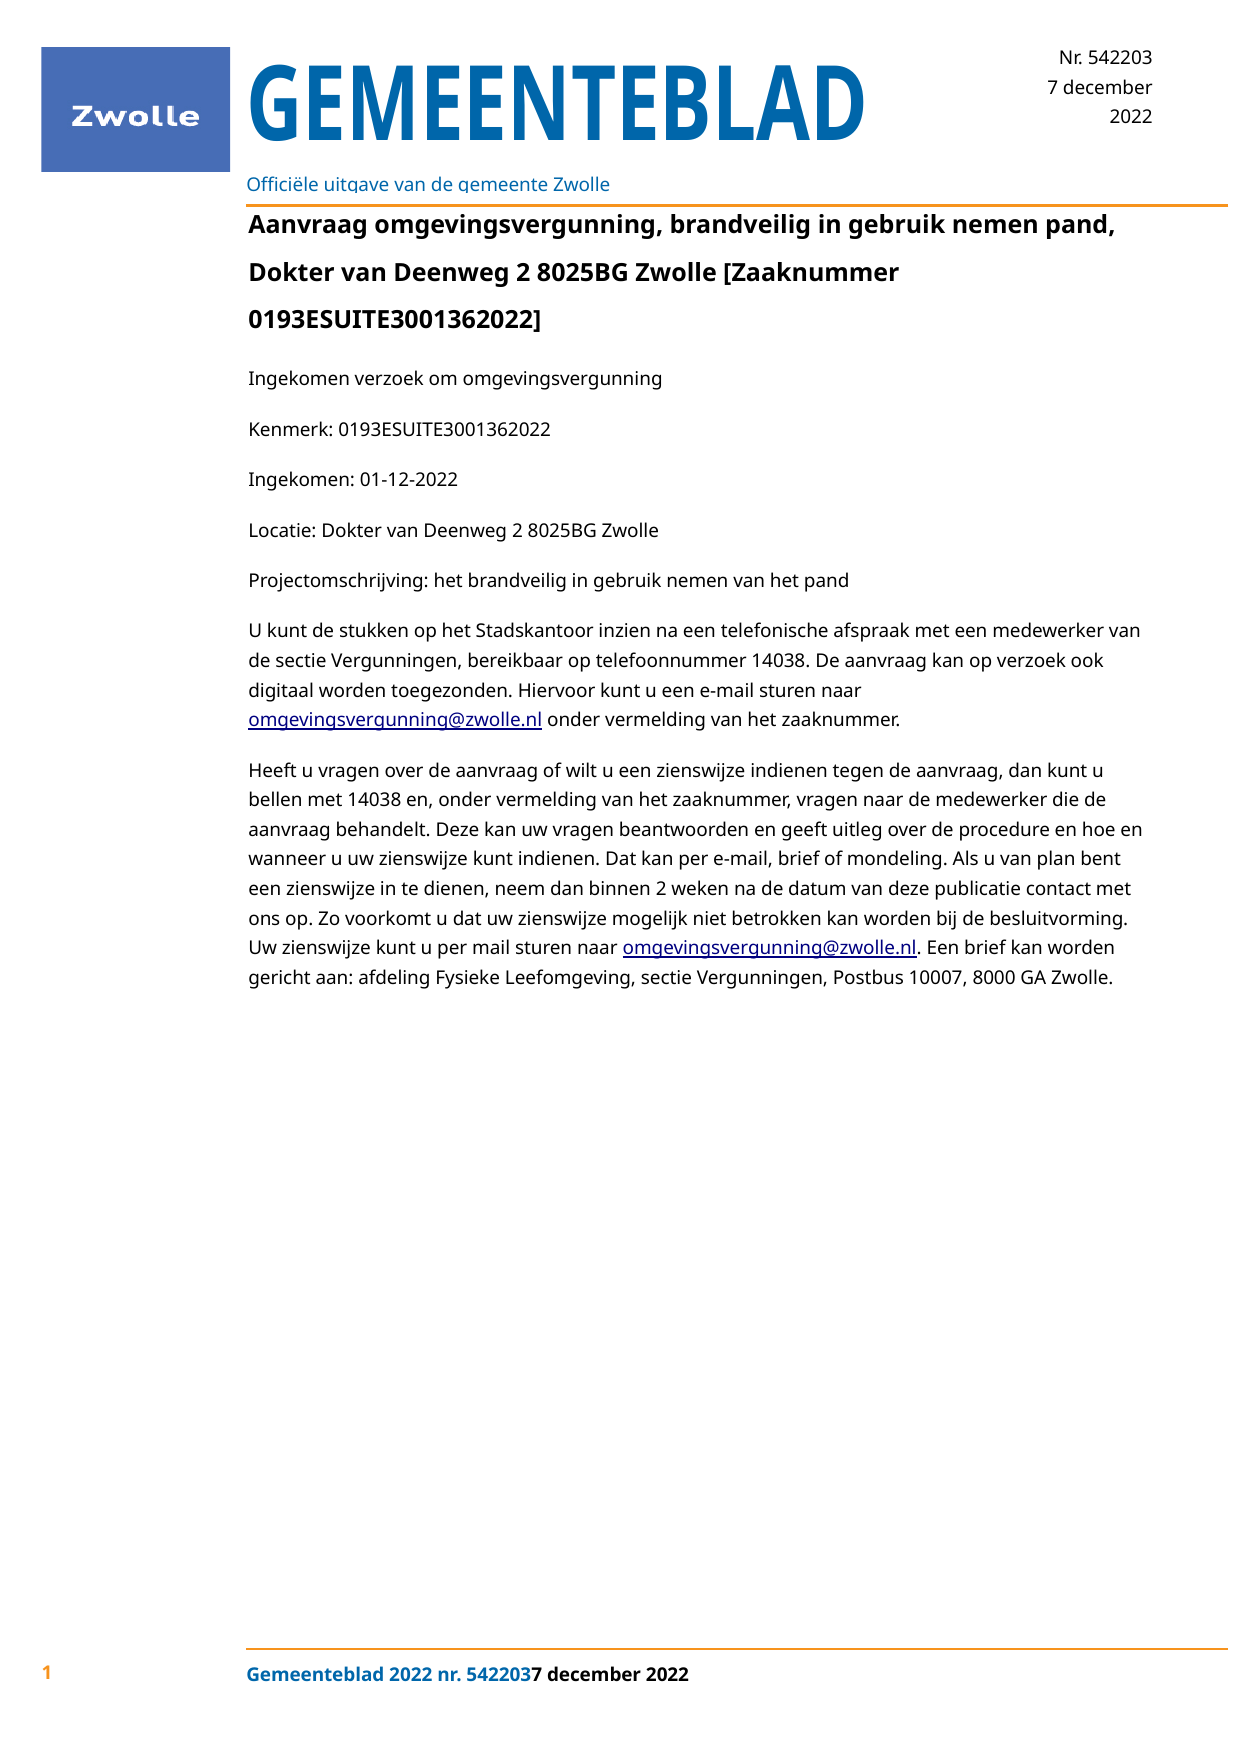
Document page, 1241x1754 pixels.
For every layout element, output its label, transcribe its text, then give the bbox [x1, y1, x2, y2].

text Aanvraag omgevingsvergunning, brandveilig in gebruik nemen pand, Dokter van Deenweg 2 8025BG Zwolle [Zaaknummer 0193ESUITE3001362022] [248, 207, 1152, 336]
text Heeft u vragen over de aanvraag of wilt u een zienswijze indienen tegen de aanvraag, dan kunt u bellen met 14038 en, onder vermelding van het zaaknummer, vragen naar de medewerker die de aanvraag behandelt. Deze kan uw vragen beantwoorden en geeft uitleg over de procedure en hoe en wanneer u uw zienswijze kunt indienen. Dat kan per e-mail, brief of mondeling. Als u van plan bent een zienswijze in te dienen, neem dan binnen 2 weken na de datum van deze publicatie contact met ons op. Zo voorkomt u dat uw zienswijze mogelijk niet betrokken kan worden bij de besluitvorming. Uw zienswijze kunt u per mail sturen naar omgevingsvergunning@zwolle.nl. Een brief kan worden gericht aan: afdeling Fysieke Leefomgeving, sectie Vergunningen, Postbus 10007, 8000 GA Zwolle. [248, 757, 1152, 989]
text U kunt de stukken op het Stadskantoor inzien na een telefonische afspraak met een medewerker van de sectie Vergunningen, bereikbaar op telefoonnummer 14038. De aanvraag kan op verzoek ook digitaal worden toegezonden. Hiervoor kunt u een e-mail sturen naar omgevingsvergunning@zwolle.nl onder vermelding van het zaaknummer. [248, 618, 1152, 732]
text Ingekomen: 01-12-2022 [248, 466, 1152, 492]
text Ingekomen verzoek om omgevingsvergunning [248, 366, 1152, 391]
text Projectomschrijving: het brandveilig in gebruik nemen van het pand [248, 567, 1152, 593]
text Locatie: Dokter van Deenweg 2 8025BG Zwolle [248, 517, 1152, 542]
text Kenmerk: 0193ESUITE3001362022 [248, 416, 1152, 442]
picture [41, 47, 231, 172]
